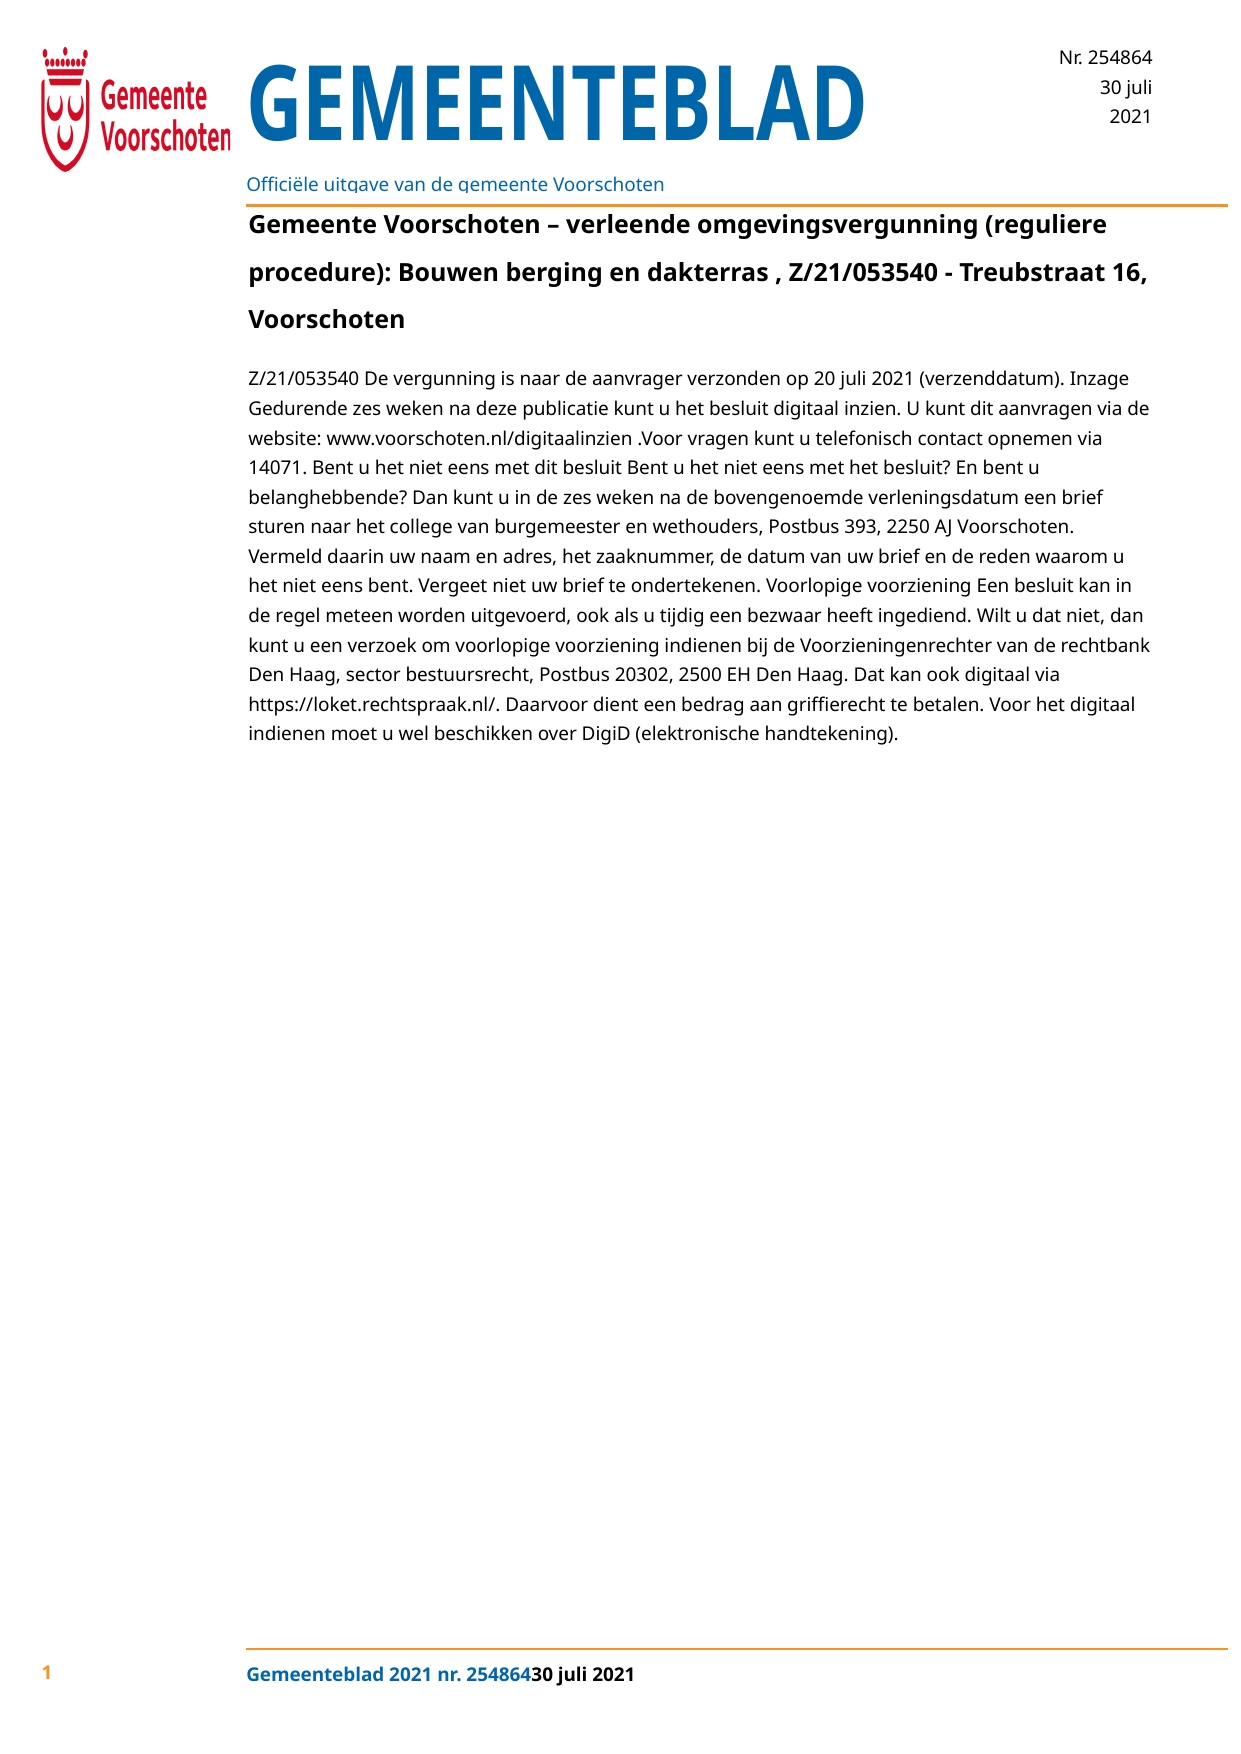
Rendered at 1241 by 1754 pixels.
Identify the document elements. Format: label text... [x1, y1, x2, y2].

picture [41, 47, 231, 172]
text Z/21/053540 De vergunning is naar de aanvrager verzonden op 20 juli 2021 (verzenddatum). Inzage Gedurende zes weken na deze publicatie kunt u het besluit digitaal inzien. U kunt dit aanvragen via de website: www.voorschoten.nl/digitaalinzien .Voor vragen kunt u telefonisch contact opnemen via 14071. Bent u het niet eens met dit besluit Bent u het niet eens met het besluit? En bent u belanghebbende? Dan kunt u in de zes weken na de bovengenoemde verleningsdatum een brief sturen naar het college van burgemeester en wethouders, Postbus 393, 2250 AJ Voorschoten. Vermeld daarin uw naam en adres, het zaaknummer, de datum van uw brief en de reden waarom u het niet eens bent. Vergeet niet uw brief te ondertekenen. Voorlopige voorziening Een besluit kan in de regel meteen worden uitgevoerd, ook als u tijdig een bezwaar heeft ingediend. Wilt u dat niet, dan kunt u een verzoek om voorlopige voorziening indienen bij de Voorzieningenrechter van de rechtbank Den Haag, sector bestuursrecht, Postbus 20302, 2500 EH Den Haag. Dat kan ook digitaal via https://loket.rechtspraak.nl/. Daarvoor dient een bedrag aan griffierecht te betalen. Voor het digitaal indienen moet u wel beschikken over DigiD (elektronische handtekening). [248, 366, 1152, 746]
text Gemeente Voorschoten – verleende omgevingsvergunning (reguliere procedure): Bouwen berging en dakterras , Z/21/053540 - Treubstraat 16, Voorschoten [248, 207, 1152, 336]
